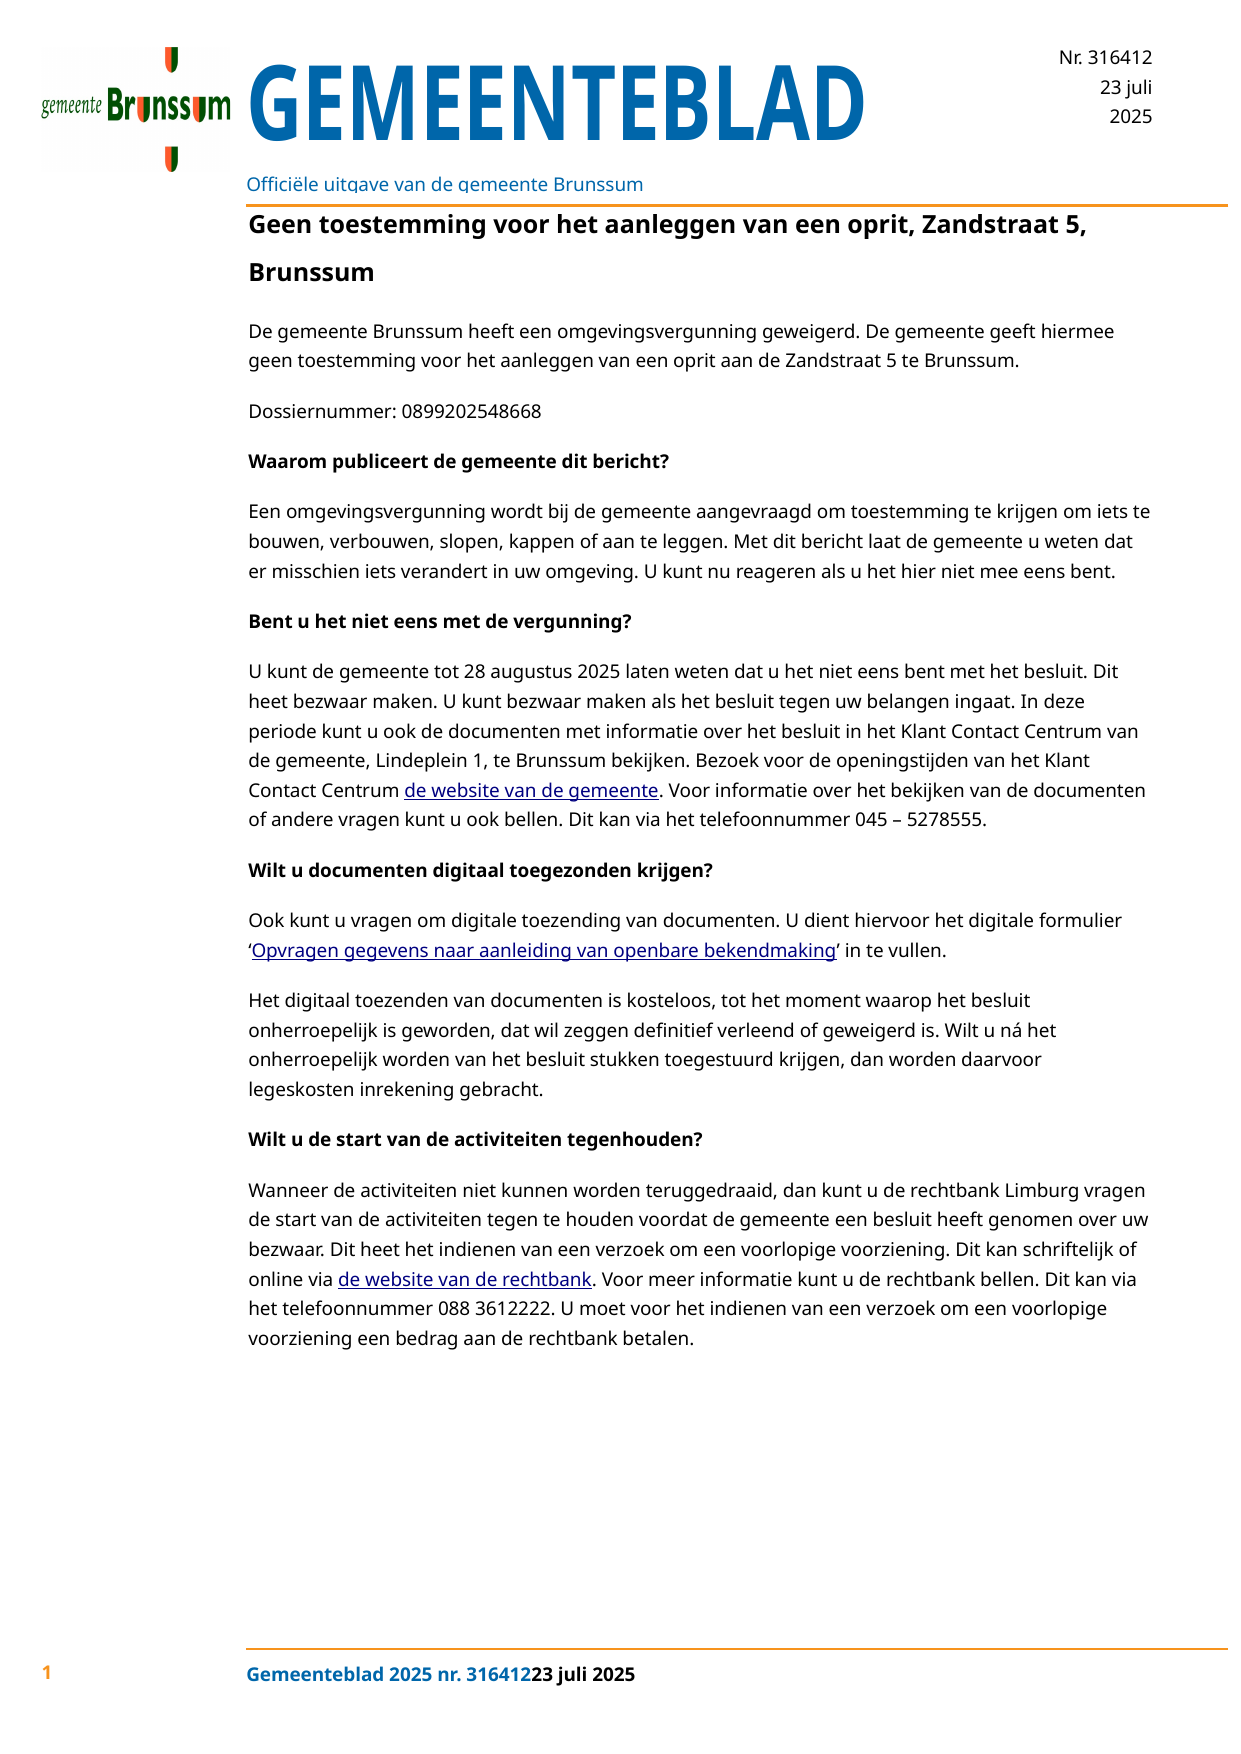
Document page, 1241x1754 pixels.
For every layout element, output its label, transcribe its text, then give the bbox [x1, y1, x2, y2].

text De gemeente Brunssum heeft een omgevingsvergunning geweigerd. De gemeente geeft hiermee geen toestemming voor het aanleggen van een oprit aan de Zandstraat 5 te Brunssum. [248, 318, 1152, 373]
text Dossiernummer: 0899202548668 [248, 398, 1152, 424]
text U kunt de gemeente tot 28 augustus 2025 laten weten dat u het niet eens bent met het besluit. Dit heet bezwaar maken. U kunt bezwaar maken als het besluit tegen uw belangen ingaat. In deze periode kunt u ook de documenten met informatie over het besluit in het Klant Contact Centrum van de gemeente, Lindeplein 1, te Brunssum bekijken. Bezoek voor de openingstijden van het Klant Contact Centrum de website van de gemeente. Voor informatie over het bekijken van de documenten of andere vragen kunt u ook bellen. Dit kan via het telefoonnummer 045 – 5278555. [248, 659, 1152, 832]
text Waarom publiceert de gemeente dit bericht? [248, 448, 1152, 474]
text Wilt u de start van de activiteiten tegenhouden? [248, 1127, 1152, 1152]
text Het digitaal toezenden van documenten is kosteloos, tot het moment waarop het besluit onherroepelijk is geworden, dat wil zeggen definitief verleend of geweigerd is. Wilt u ná het onherroepelijk worden van het besluit stukken toegestuurd krijgen, dan worden daarvoor legeskosten inrekening gebracht. [248, 987, 1152, 1102]
text Bent u het niet eens met de vergunning? [248, 608, 1152, 634]
text Ook kunt u vragen om digitale toezending van documenten. U dient hiervoor het digitale formulier ‘Opvragen gegevens naar aanleiding van openbare bekendmaking’ in te vullen. [248, 907, 1152, 963]
text Wanneer de activiteiten niet kunnen worden teruggedraaid, dan kunt u de rechtbank Limburg vragen de start van de activiteiten tegen te houden voordat de gemeente een besluit heeft genomen over uw bezwaar. Dit heet het indienen van een verzoek om een voorlopige voorziening. Dit kan schriftelijk of online via de website van de rechtbank. Voor meer informatie kunt u de rechtbank bellen. Dit kan via het telefoonnummer 088 3612222. U moet voor het indienen van een verzoek om een voorlopige voorziening een bedrag aan de rechtbank betalen. [248, 1177, 1152, 1351]
text Wilt u documenten digitaal toegezonden krijgen? [248, 857, 1152, 883]
text Geen toestemming voor het aanleggen van een oprit, Zandstraat 5, Brunssum [248, 207, 1152, 288]
text Een omgevingsvergunning wordt bij de gemeente aangevraagd om toestemming te krijgen om iets te bouwen, verbouwen, slopen, kappen of aan te leggen. Met dit bericht laat de gemeente u weten dat er misschien iets verandert in uw omgeving. U kunt nu reageren als u het hier niet mee eens bent. [248, 499, 1152, 584]
picture [41, 47, 231, 172]
